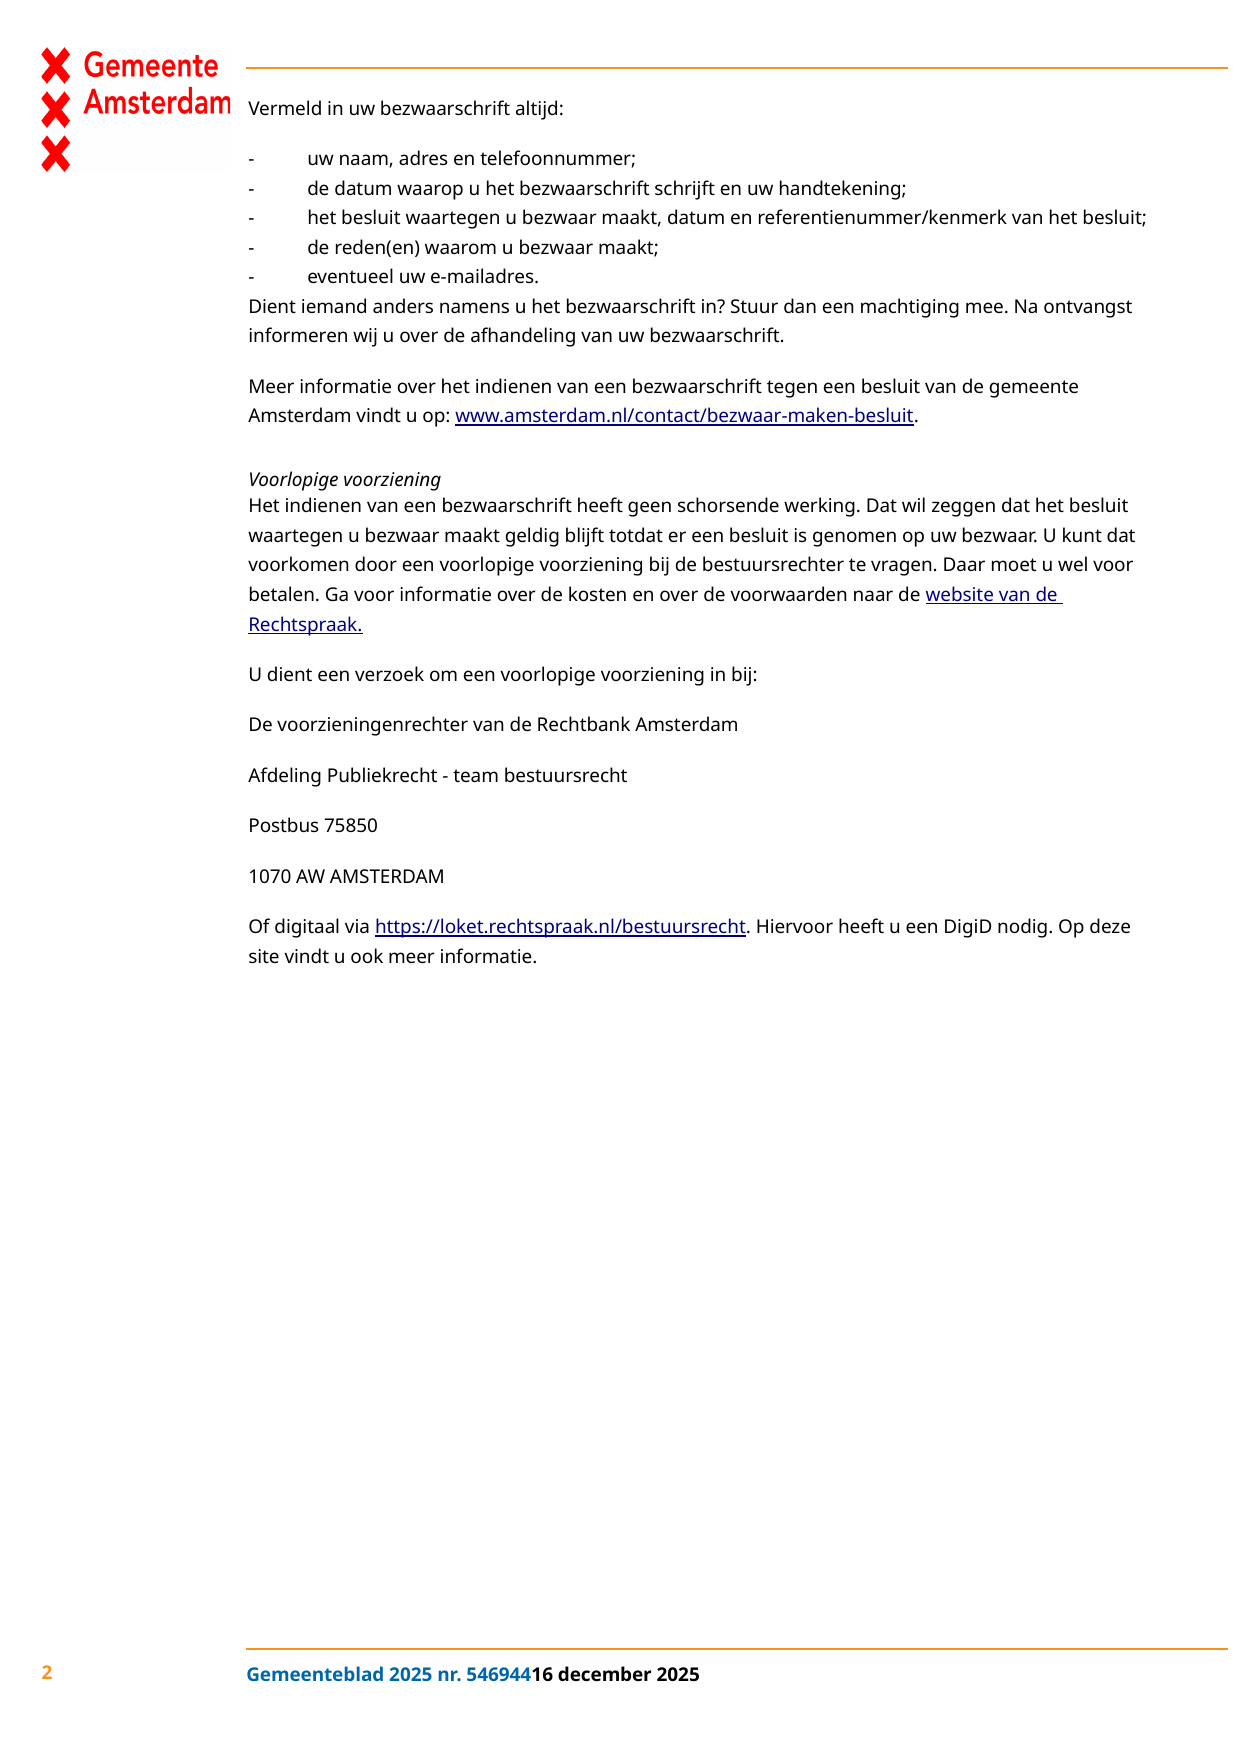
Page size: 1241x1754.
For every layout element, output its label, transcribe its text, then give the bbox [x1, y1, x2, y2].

list eventueel uw e-mailadres. [248, 263, 1152, 289]
list het besluit waartegen u bezwaar maakt, datum en referentienummer/kenmerk van het besluit; [248, 204, 1152, 230]
text U dient een verzoek om een voorlopige voorziening in bij: [248, 661, 1152, 687]
list de reden(en) waarom u bezwaar maakt; [248, 234, 1152, 260]
list de datum waarop u het bezwaarschrift schrijft en uw handtekening; [248, 175, 1152, 201]
text Meer informatie over het indienen van een bezwaarschrift tegen een besluit van de gemeente Amsterdam vindt u op: www.amsterdam.nl/contact/bezwaar-maken-besluit. [248, 373, 1152, 428]
text 1070 AW AMSTERDAM [248, 863, 1152, 888]
text Dient iemand anders namens u het bezwaarschrift in? Stuur dan een machtiging mee. Na ontvangst informeren wij u over de afhandeling van uw bezwaarschrift. [248, 293, 1152, 348]
text Afdeling Publiekrecht - team bestuursrecht [248, 762, 1152, 788]
list uw naam, adres en telefoonnummer; [248, 145, 1152, 171]
text De voorzieningenrechter van de Rechtbank Amsterdam [248, 712, 1152, 737]
text Postbus 75850 [248, 812, 1152, 838]
text Of digitaal via https://loket.rechtspraak.nl/bestuursrecht. Hiervoor heeft u een DigiD nodig. Op deze site vindt u ook meer informatie. [248, 913, 1152, 968]
picture [41, 47, 231, 172]
text Voorlopige voorziening [248, 467, 1152, 492]
text Het indienen van een bezwaarschrift heeft geen schorsende werking. Dat wil zeggen dat het besluit waartegen u bezwaar maakt geldig blijft totdat er een besluit is genomen op uw bezwaar. U kunt dat voorkomen door een voorlopige voorziening bij de bestuursrechter te vragen. Daar moet u wel voor betalen. Ga voor informatie over de kosten en over de voorwaarden naar de website van de Rechtspraak. [248, 492, 1152, 636]
text Vermeld in uw bezwaarschrift altijd: [248, 95, 1152, 121]
